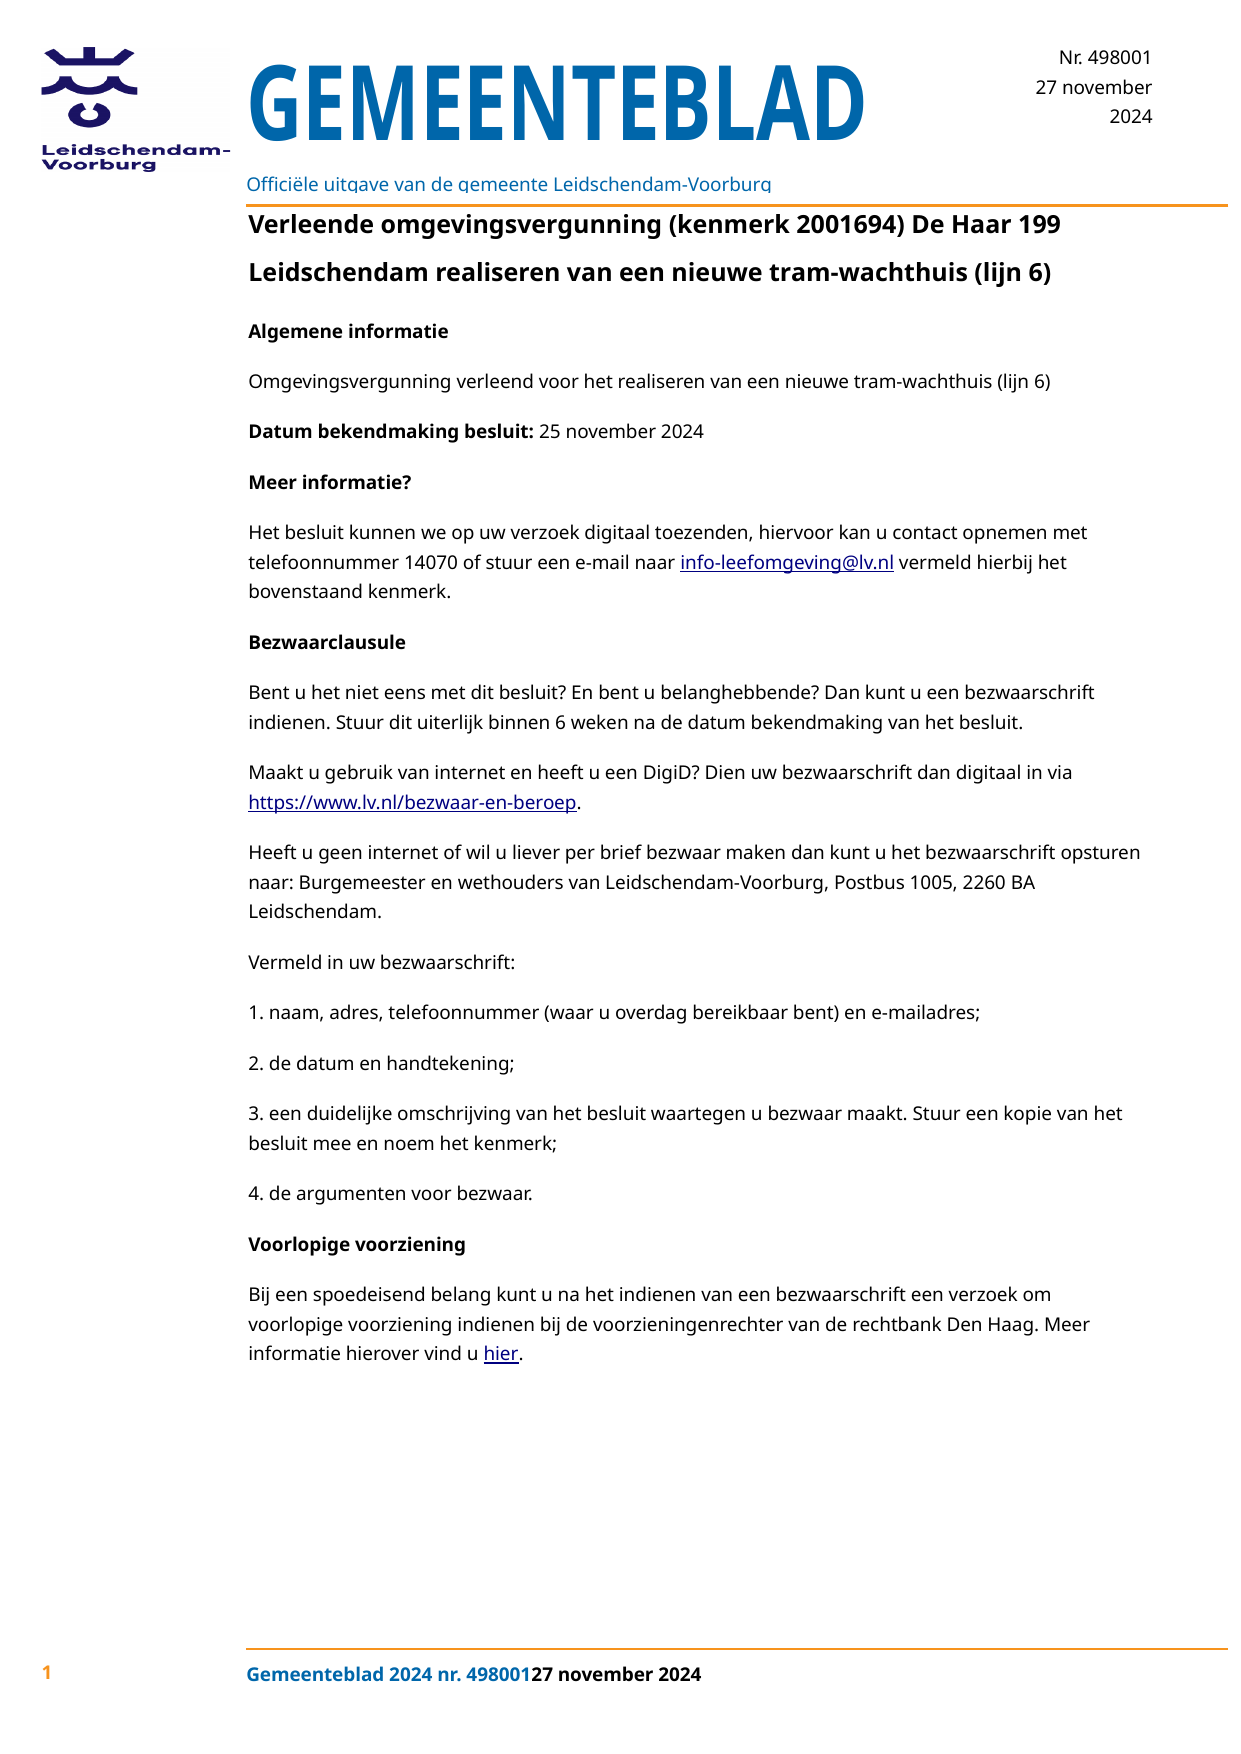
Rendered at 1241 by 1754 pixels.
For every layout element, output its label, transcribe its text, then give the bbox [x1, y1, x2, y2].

text Bij een spoedeisend belang kunt u na het indienen van een bezwaarschrift een verzoek om voorlopige voorziening indienen bij de voorzieningenrechter van de rechtbank Den Haag. Meer informatie hierover vind u hier. [248, 1281, 1152, 1366]
text 1. naam, adres, telefoonnummer (waar u overdag bereikbaar bent) en e-mailadres; [248, 999, 1152, 1025]
text Bezwaarclausule [248, 629, 1152, 655]
text 4. de argumenten voor bezwaar. [248, 1180, 1152, 1206]
text Bent u het niet eens met dit besluit? En bent u belanghebbende? Dan kunt u een bezwaarschrift indienen. Stuur dit uiterlijk binnen 6 weken na de datum bekendmaking van het besluit. [248, 679, 1152, 735]
text Meer informatie? [248, 469, 1152, 495]
text Maakt u gebruik van internet en heeft u een DigiD? Dien uw bezwaarschrift dan digitaal in via https://www.lv.nl/bezwaar-en-beroep. [248, 759, 1152, 815]
text 3. een duidelijke omschrijving van het besluit waartegen u bezwaar maakt. Stuur een kopie van het besluit mee en noem het kenmerk; [248, 1100, 1152, 1156]
text Het besluit kunnen we op uw verzoek digitaal toezenden, hiervoor kan u contact opnemen met telefoonnummer 14070 of stuur een e-mail naar info-leefomgeving@lv.nl vermeld hierbij het bovenstaand kenmerk. [248, 519, 1152, 604]
picture [41, 47, 231, 172]
text Omgevingsvergunning verleend voor het realiseren van een nieuwe tram-wachthuis (lijn 6) [248, 368, 1152, 394]
text Algemene informatie [248, 318, 1152, 344]
text Verleende omgevingsvergunning (kenmerk 2001694) De Haar 199 Leidschendam realiseren van een nieuwe tram-wachthuis (lijn 6) [248, 207, 1152, 288]
text Heeft u geen internet of wil u liever per brief bezwaar maken dan kunt u het bezwaarschrift opsturen naar: Burgemeester en wethouders van Leidschendam-Voorburg, Postbus 1005, 2260 BA Leidschendam. [248, 839, 1152, 924]
text 2. de datum en handtekening; [248, 1050, 1152, 1076]
text Vermeld in uw bezwaarschrift: [248, 949, 1152, 975]
text Datum bekendmaking besluit: 25 november 2024 [248, 419, 1152, 444]
text Voorlopige voorziening [248, 1231, 1152, 1257]
